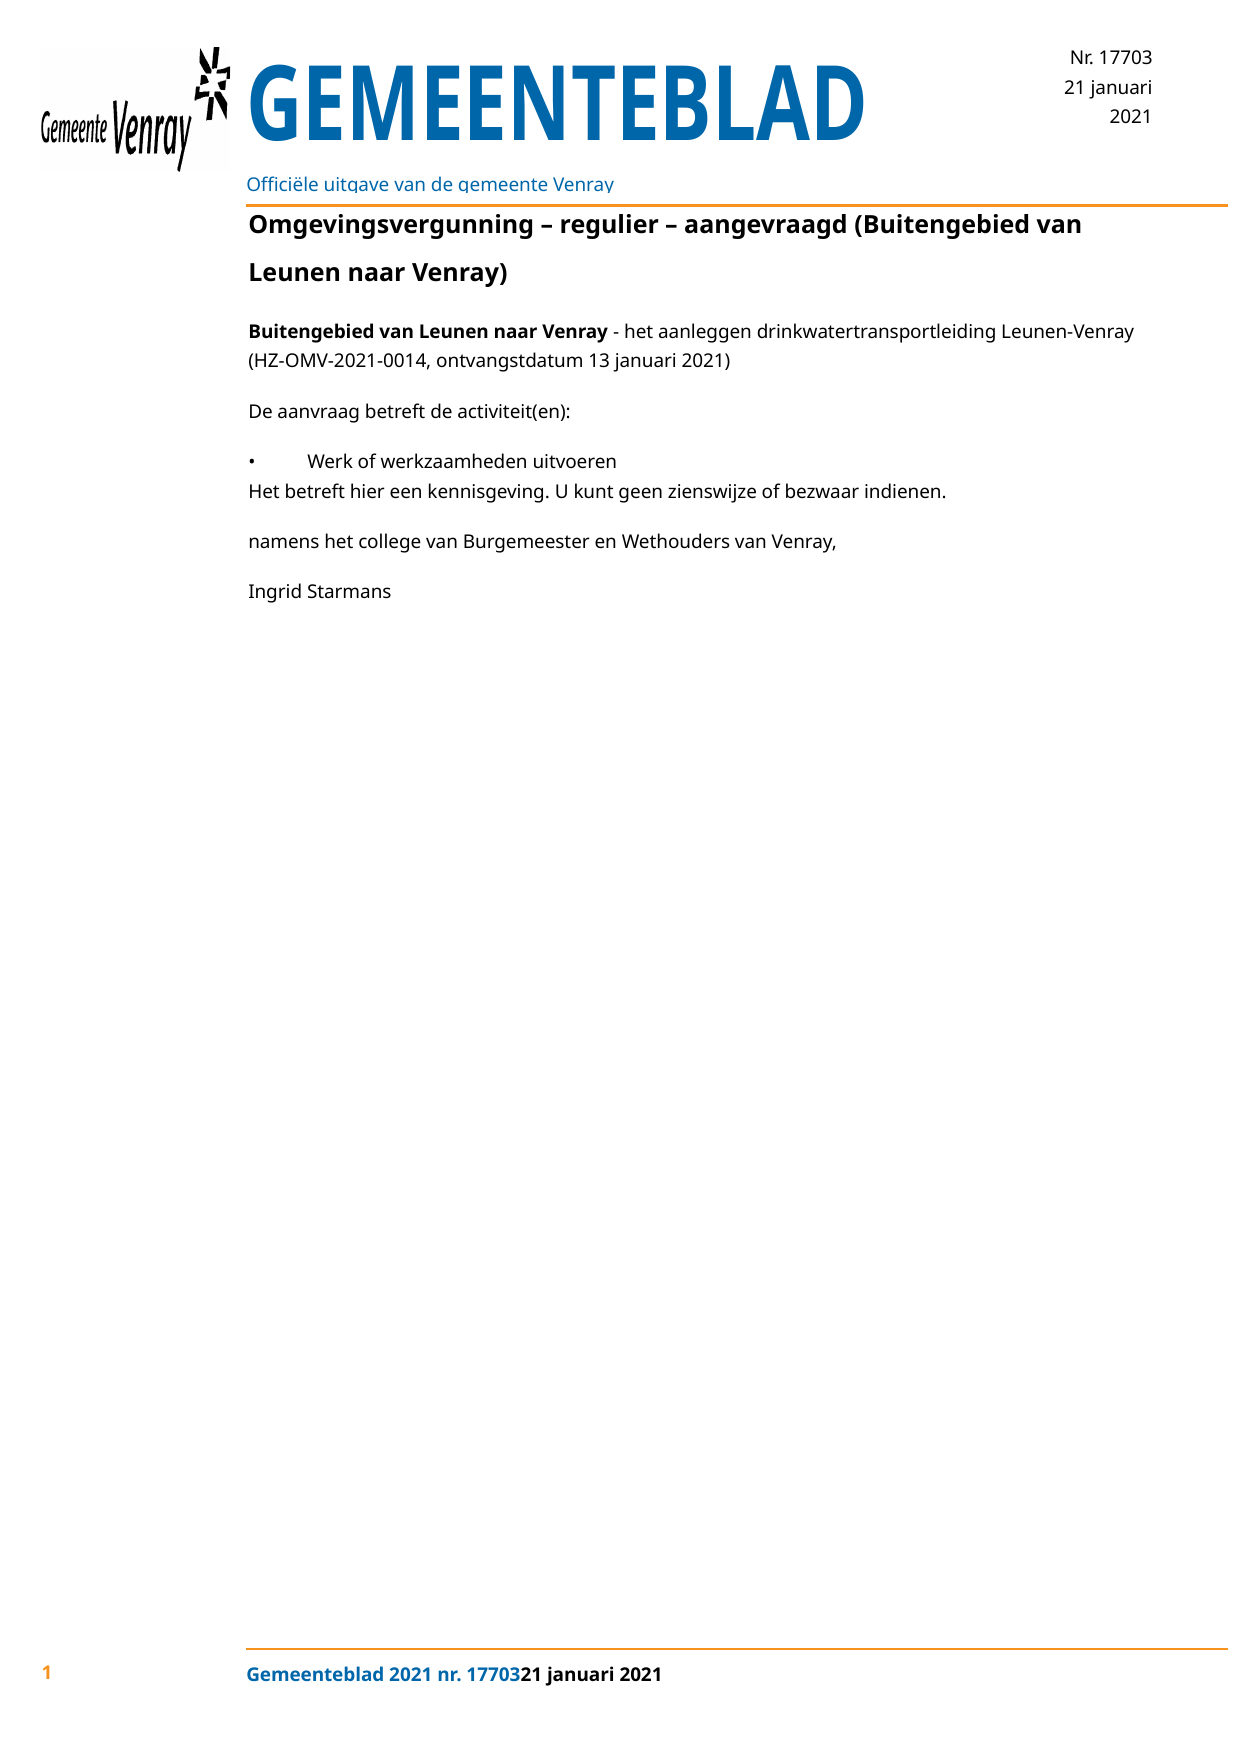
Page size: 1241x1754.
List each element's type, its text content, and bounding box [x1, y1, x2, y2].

text Omgevingsvergunning – regulier – aangevraagd (Buitengebied van Leunen naar Venray) [248, 207, 1152, 288]
list Werk of werkzaamheden uitvoeren [248, 448, 1152, 474]
text Het betreft hier een kennisgeving. U kunt geen zienswijze of bezwaar indienen. [248, 478, 1152, 504]
picture [41, 47, 231, 172]
text namens het college van Burgemeester en Wethouders van Venray, [248, 528, 1152, 554]
text De aanvraag betreft de activiteit(en): [248, 398, 1152, 424]
text Buitengebied van Leunen naar Venray - het aanleggen drinkwatertransportleiding Leunen-Venray (HZ-OMV-2021-0014, ontvangstdatum 13 januari 2021) [248, 318, 1152, 373]
text Ingrid Starmans [248, 579, 1152, 604]
